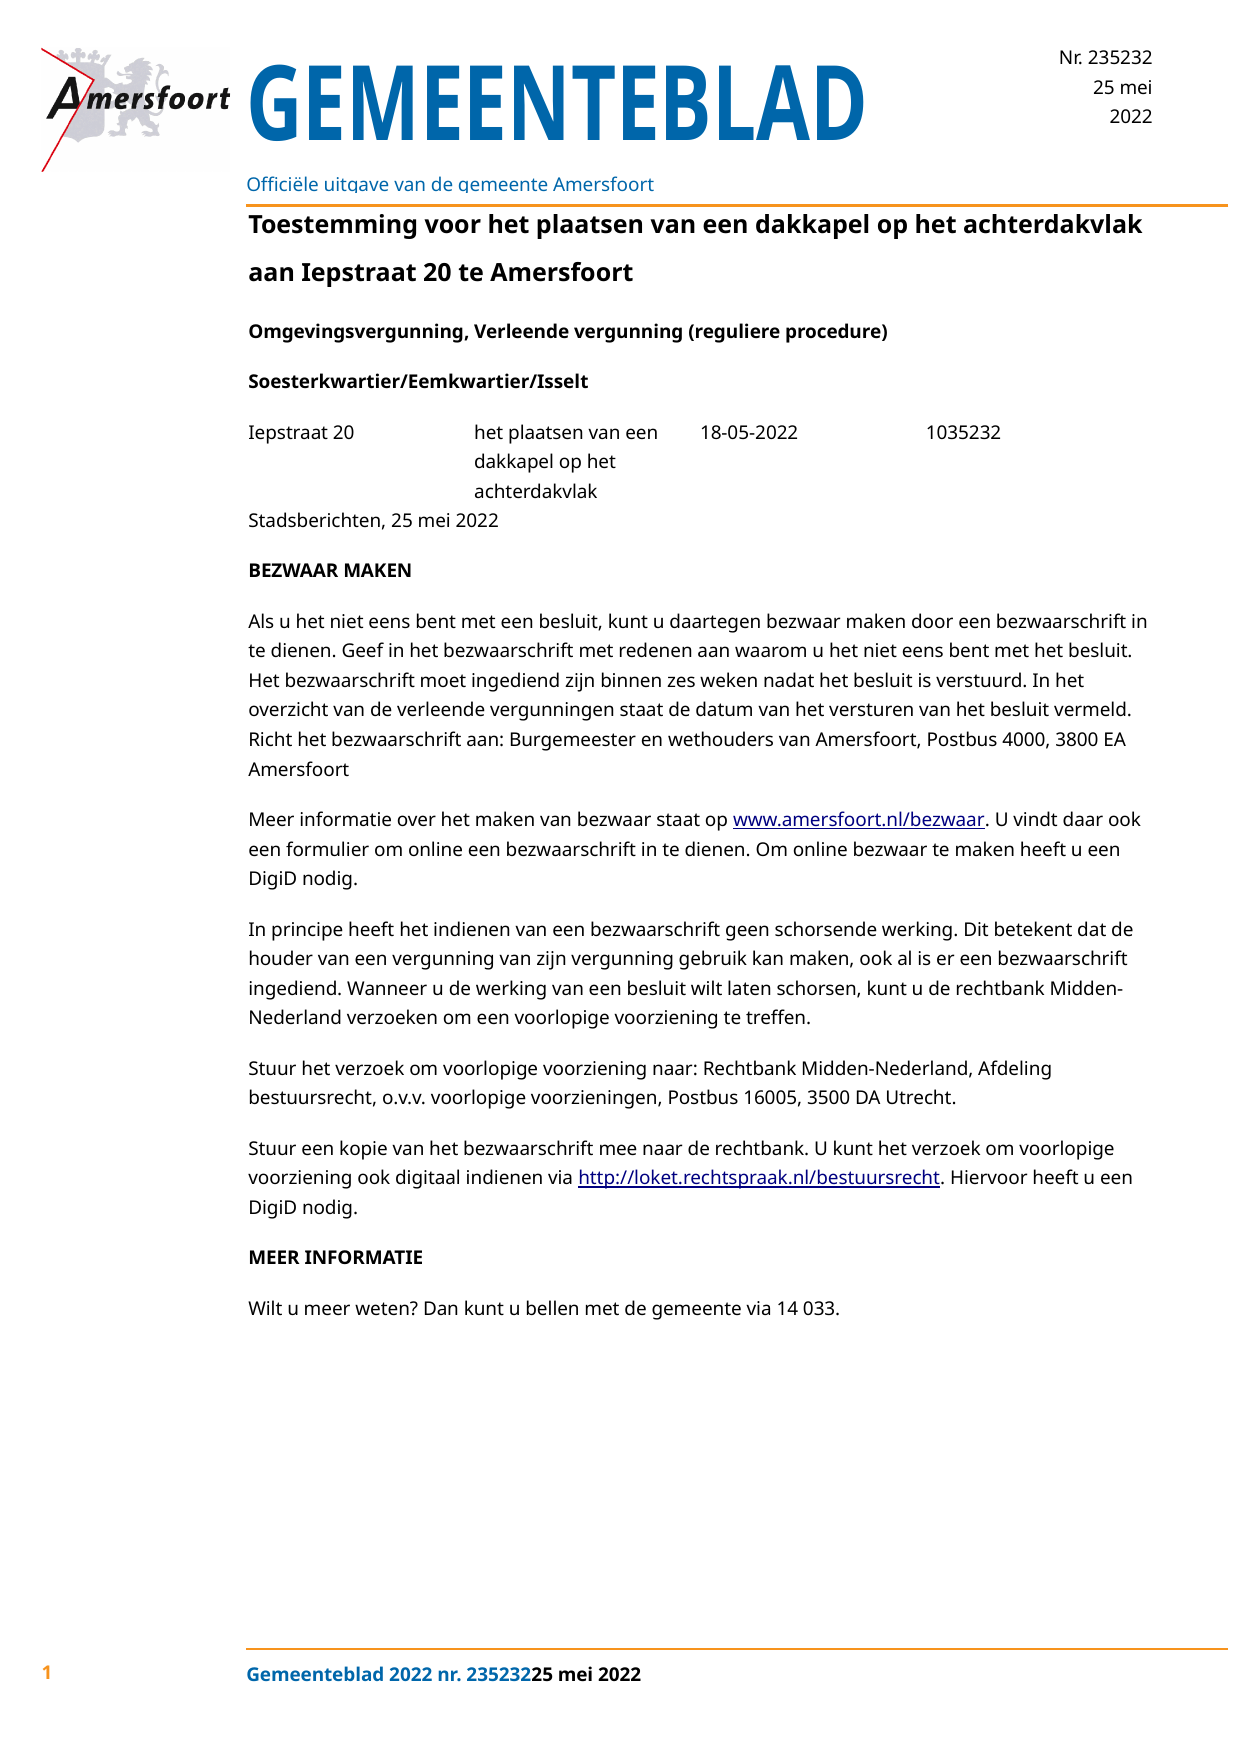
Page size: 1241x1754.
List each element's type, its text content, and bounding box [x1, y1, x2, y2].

table_header het plaatsen van een dakkapel op het achterdakvlak [474, 419, 700, 504]
text Omgevingsvergunning, Verleende vergunning (reguliere procedure) [248, 318, 1152, 344]
text Stuur het verzoek om voorlopige voorziening naar: Rechtbank Midden-Nederland, Afdeling bestuursrecht, o.v.v. voorlopige voorzieningen, Postbus 16005, 3500 DA Utrecht. [248, 1055, 1152, 1110]
table_header 1035232 [926, 419, 1152, 504]
text Toestemming voor het plaatsen van een dakkapel op het achterdakvlak aan Iepstraat 20 te Amersfoort [248, 207, 1152, 288]
text Soesterkwartier/Eemkwartier/Isselt [248, 368, 1152, 394]
text Meer informatie over het maken van bezwaar staat op www.amersfoort.nl/bezwaar. U vindt daar ook een formulier om online een bezwaarschrift in te dienen. Om online bezwaar te maken heeft u een DigiD nodig. [248, 806, 1152, 891]
text Wilt u meer weten? Dan kunt u bellen met de gemeente via 14 033. [248, 1295, 1152, 1321]
table_header 18-05-2022 [700, 419, 926, 504]
table_header Iepstraat 20 [248, 419, 474, 504]
text Stuur een kopie van het bezwaarschrift mee naar de rechtbank. U kunt het verzoek om voorlopige voorziening ook digitaal indienen via http://loket.rechtspraak.nl/bestuursrecht. Hiervoor heeft u een DigiD nodig. [248, 1135, 1152, 1220]
text In principe heeft het indienen van een bezwaarschrift geen schorsende werking. Dit betekent dat de houder van een vergunning van zijn vergunning gebruik kan maken, ook al is er een bezwaarschrift ingediend. Wanneer u de werking van een besluit wilt laten schorsen, kunt u de rechtbank Midden-Nederland verzoeken om een voorlopige voorziening te treffen. [248, 916, 1152, 1030]
text MEER INFORMATIE [248, 1244, 1152, 1270]
picture [41, 47, 231, 172]
text BEZWAAR MAKEN [248, 557, 1152, 583]
text Als u het niet eens bent met een besluit, kunt u daartegen bezwaar maken door een bezwaarschrift in te dienen. Geef in het bezwaarschrift met redenen aan waarom u het niet eens bent met het besluit. Het bezwaarschrift moet ingediend zijn binnen zes weken nadat het besluit is verstuurd. In het overzicht van de verleende vergunningen staat de datum van het versturen van het besluit vermeld. Richt het bezwaarschrift aan: Burgemeester en wethouders van Amersfoort, Postbus 4000, 3800 EA Amersfoort [248, 608, 1152, 781]
text Stadsberichten, 25 mei 2022 [248, 507, 1152, 533]
